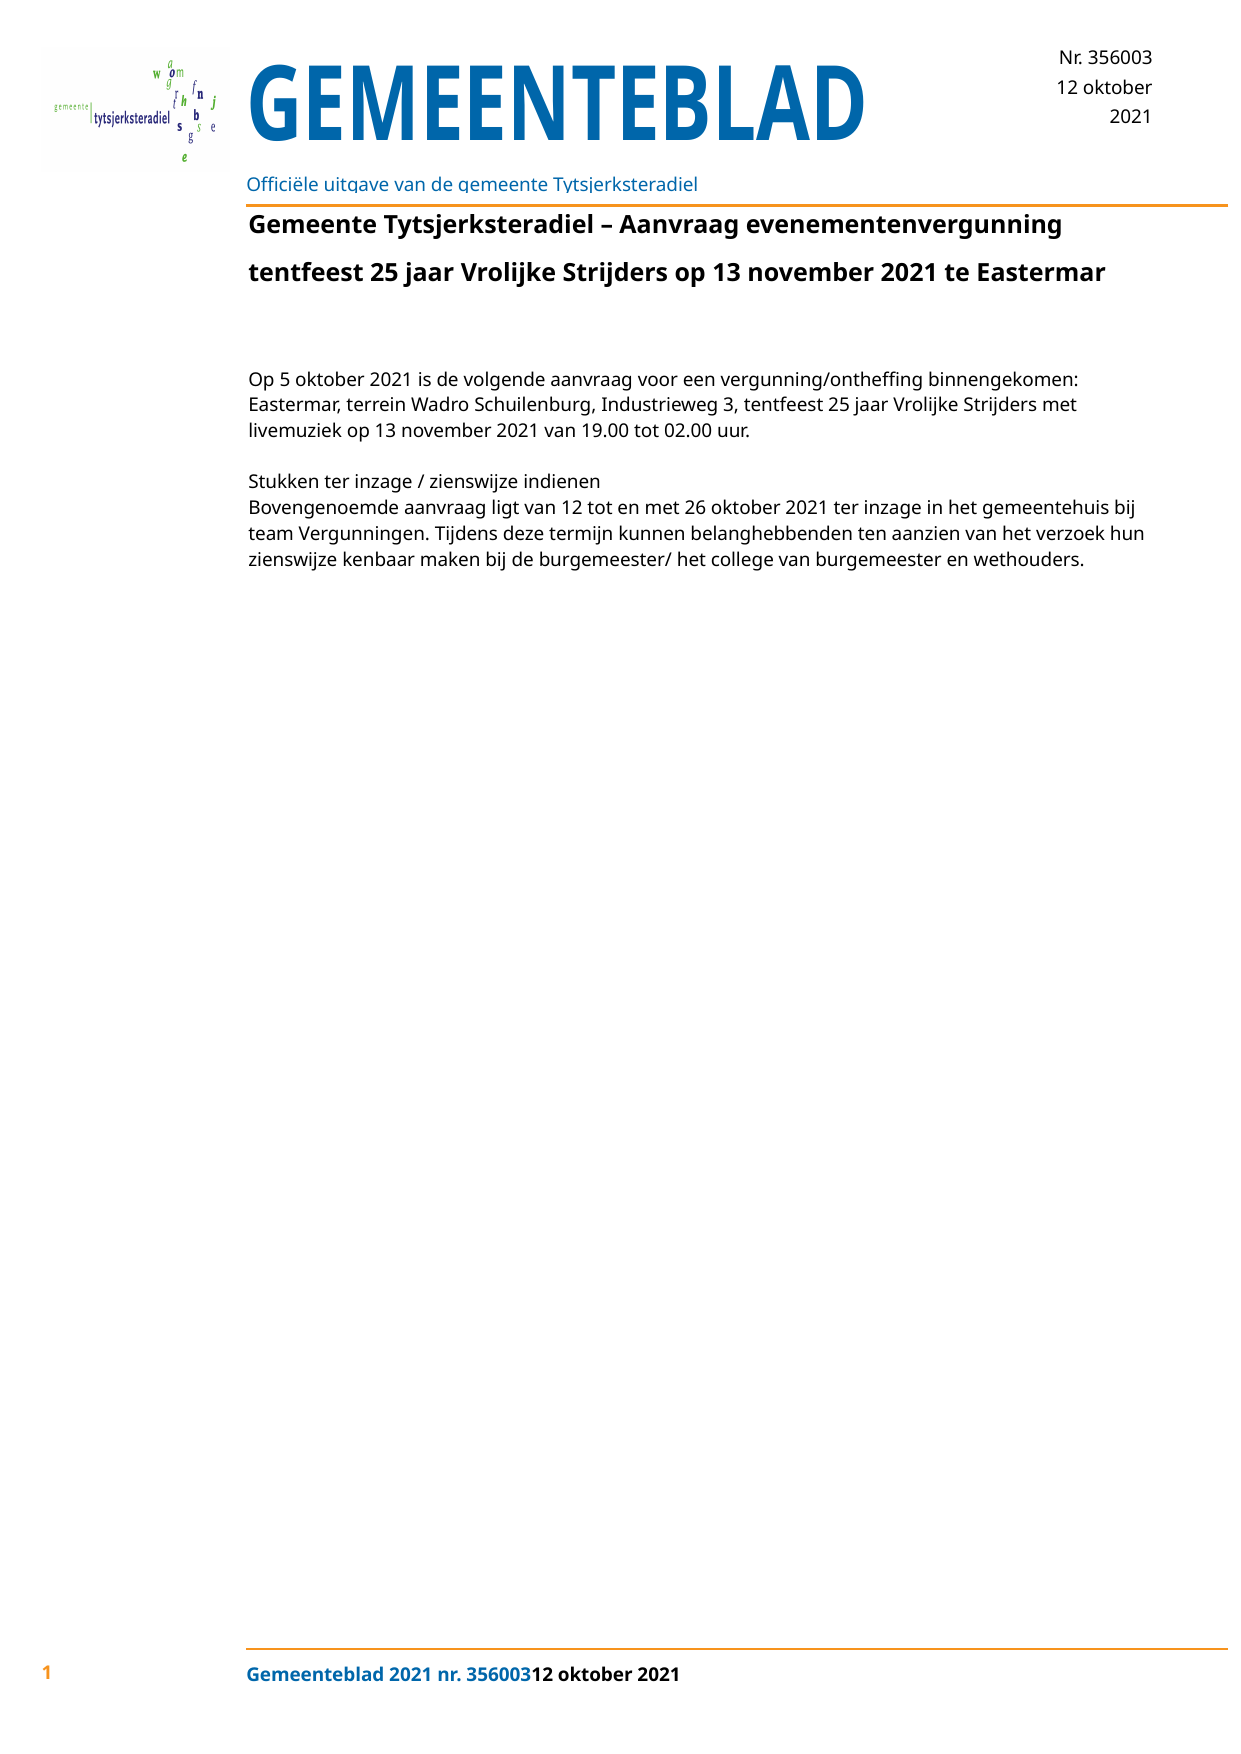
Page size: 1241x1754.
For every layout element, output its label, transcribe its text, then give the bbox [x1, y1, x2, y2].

text Op 5 oktober 2021 is de volgende aanvraag voor een vergunning/ontheffing binnengekomen: [248, 366, 1152, 391]
text Stukken ter inzage / zienswijze indienen [248, 469, 1152, 494]
text Eastermar, terrein Wadro Schuilenburg, Industrieweg 3, tentfeest 25 jaar Vrolijke Strijders met livemuziek op 13 november 2021 van 19.00 tot 02.00 uur. [248, 391, 1152, 443]
text Gemeente Tytsjerksteradiel – Aanvraag evenementenvergunning tentfeest 25 jaar Vrolijke Strijders op 13 november 2021 te Eastermar [248, 207, 1152, 288]
text Bovengenoemde aanvraag ligt van 12 tot en met 26 oktober 2021 ter inzage in het gemeentehuis bij team Vergunningen. Tijdens deze termijn kunnen belanghebbenden ten aanzien van het verzoek hun zienswijze kenbaar maken bij de burgemeester/ het college van burgemeester en wethouders. [248, 494, 1152, 572]
picture [41, 47, 231, 172]
